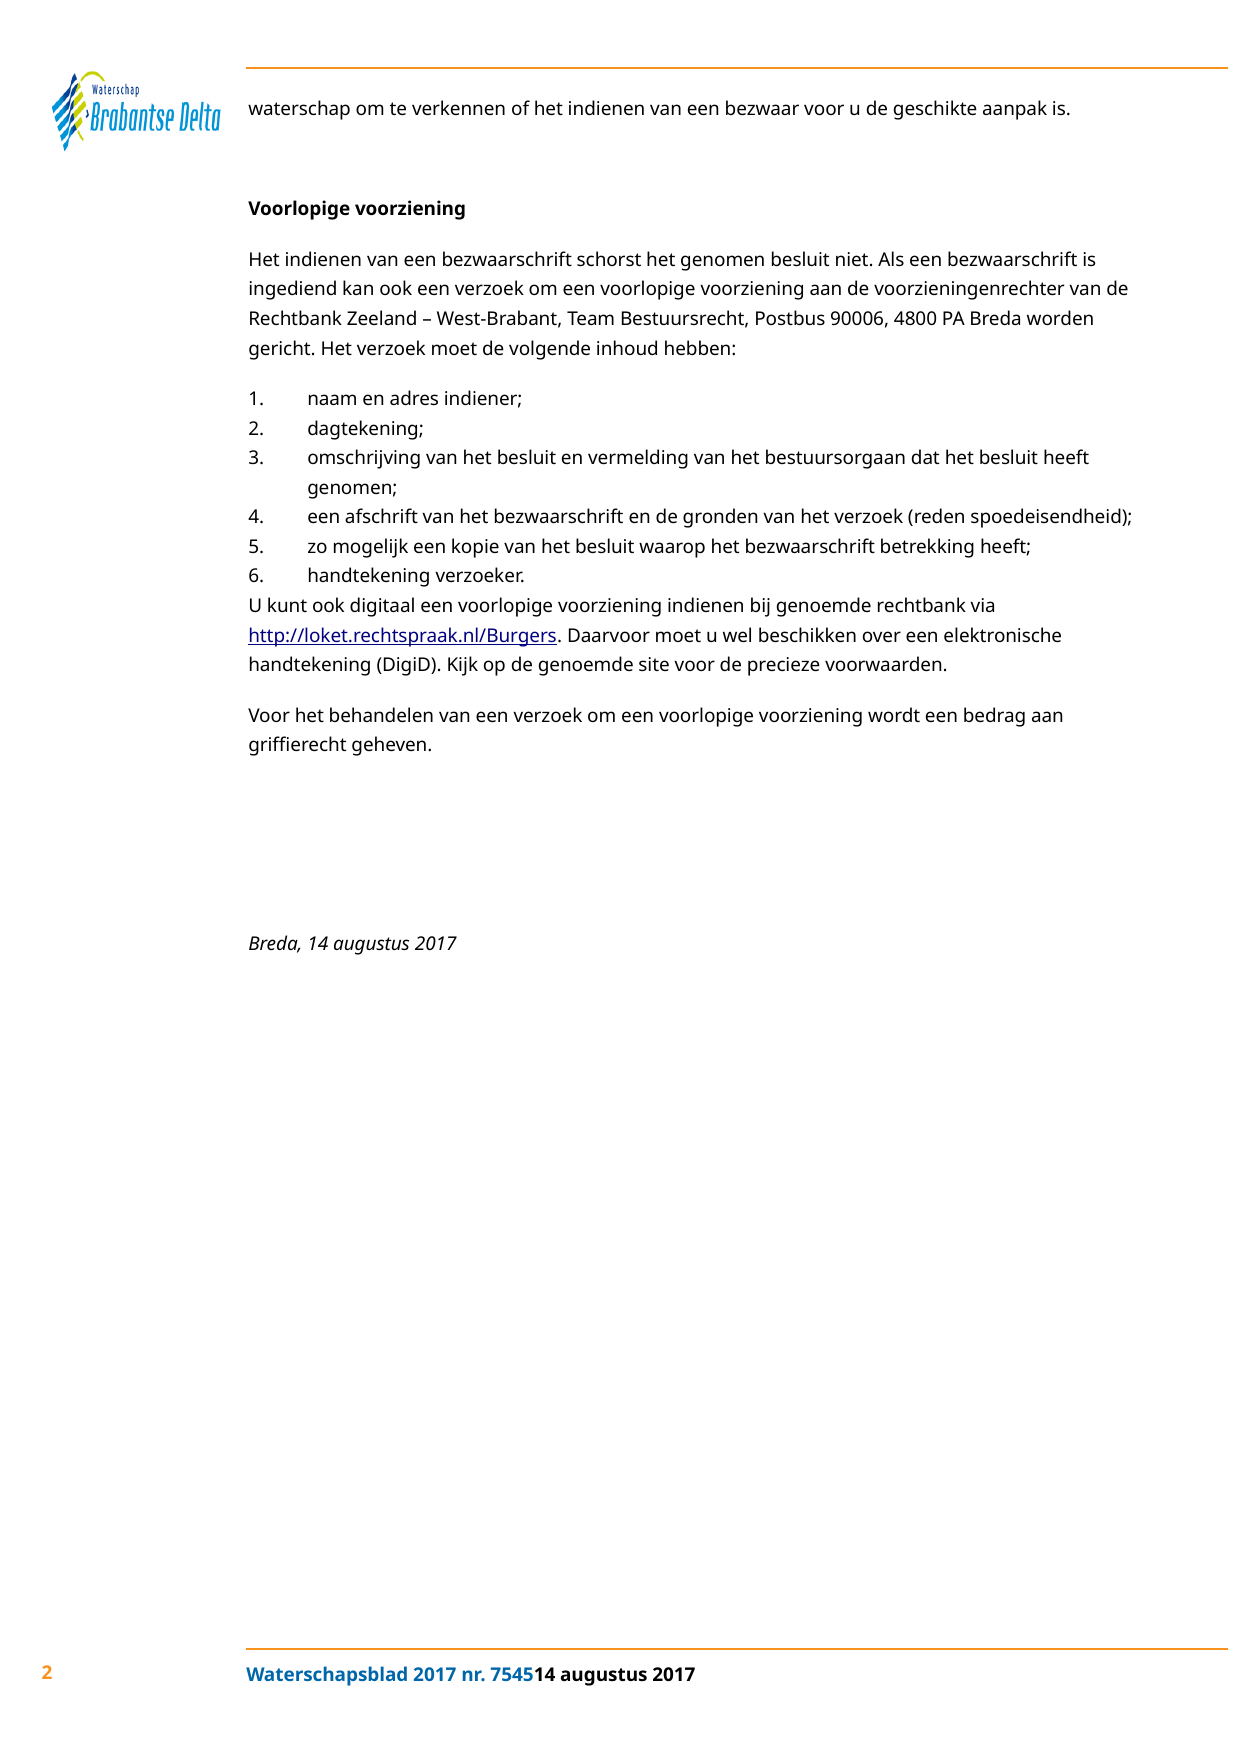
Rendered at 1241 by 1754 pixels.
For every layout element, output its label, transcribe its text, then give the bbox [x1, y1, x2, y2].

list dagtekening; [248, 415, 1152, 441]
list een afschrift van het bezwaarschrift en de gronden van het verzoek (reden spoedeisendheid); [248, 503, 1152, 529]
list handtekening verzoeker. [248, 563, 1152, 588]
text U kunt ook digitaal een voorlopige voorziening indienen bij genoemde rechtbank via http://loket.rechtspraak.nl/Burgers. Daarvoor moet u wel beschikken over een elektronische handtekening (DigiD). Kijk op de genoemde site voor de precieze voorwaarden. [248, 592, 1152, 677]
picture [41, 47, 231, 172]
text waterschap om te verkennen of het indienen van een bezwaar voor u de geschikte aanpak is. [248, 95, 1152, 121]
text Breda, 14 augustus 2017 [248, 931, 1152, 956]
list omschrijving van het besluit en vermelding van het bestuursorgaan dat het besluit heeft genomen; [248, 444, 1152, 500]
text Voor het behandelen van een verzoek om een voorlopige voorziening wordt een bedrag aan griffierecht geheven. [248, 702, 1152, 757]
text Voorlopige voorziening [248, 196, 1152, 221]
list zo mogelijk een kopie van het besluit waarop het bezwaarschrift betrekking heeft; [248, 533, 1152, 559]
list naam en adres indiener; [248, 385, 1152, 411]
text Het indienen van een bezwaarschrift schorst het genomen besluit niet. Als een bezwaarschrift is ingediend kan ook een verzoek om een voorlopige voorziening aan de voorzieningenrechter van de Rechtbank Zeeland – West-Brabant, Team Bestuursrecht, Postbus 90006, 4800 PA Breda worden gericht. Het verzoek moet de volgende inhoud hebben: [248, 246, 1152, 361]
